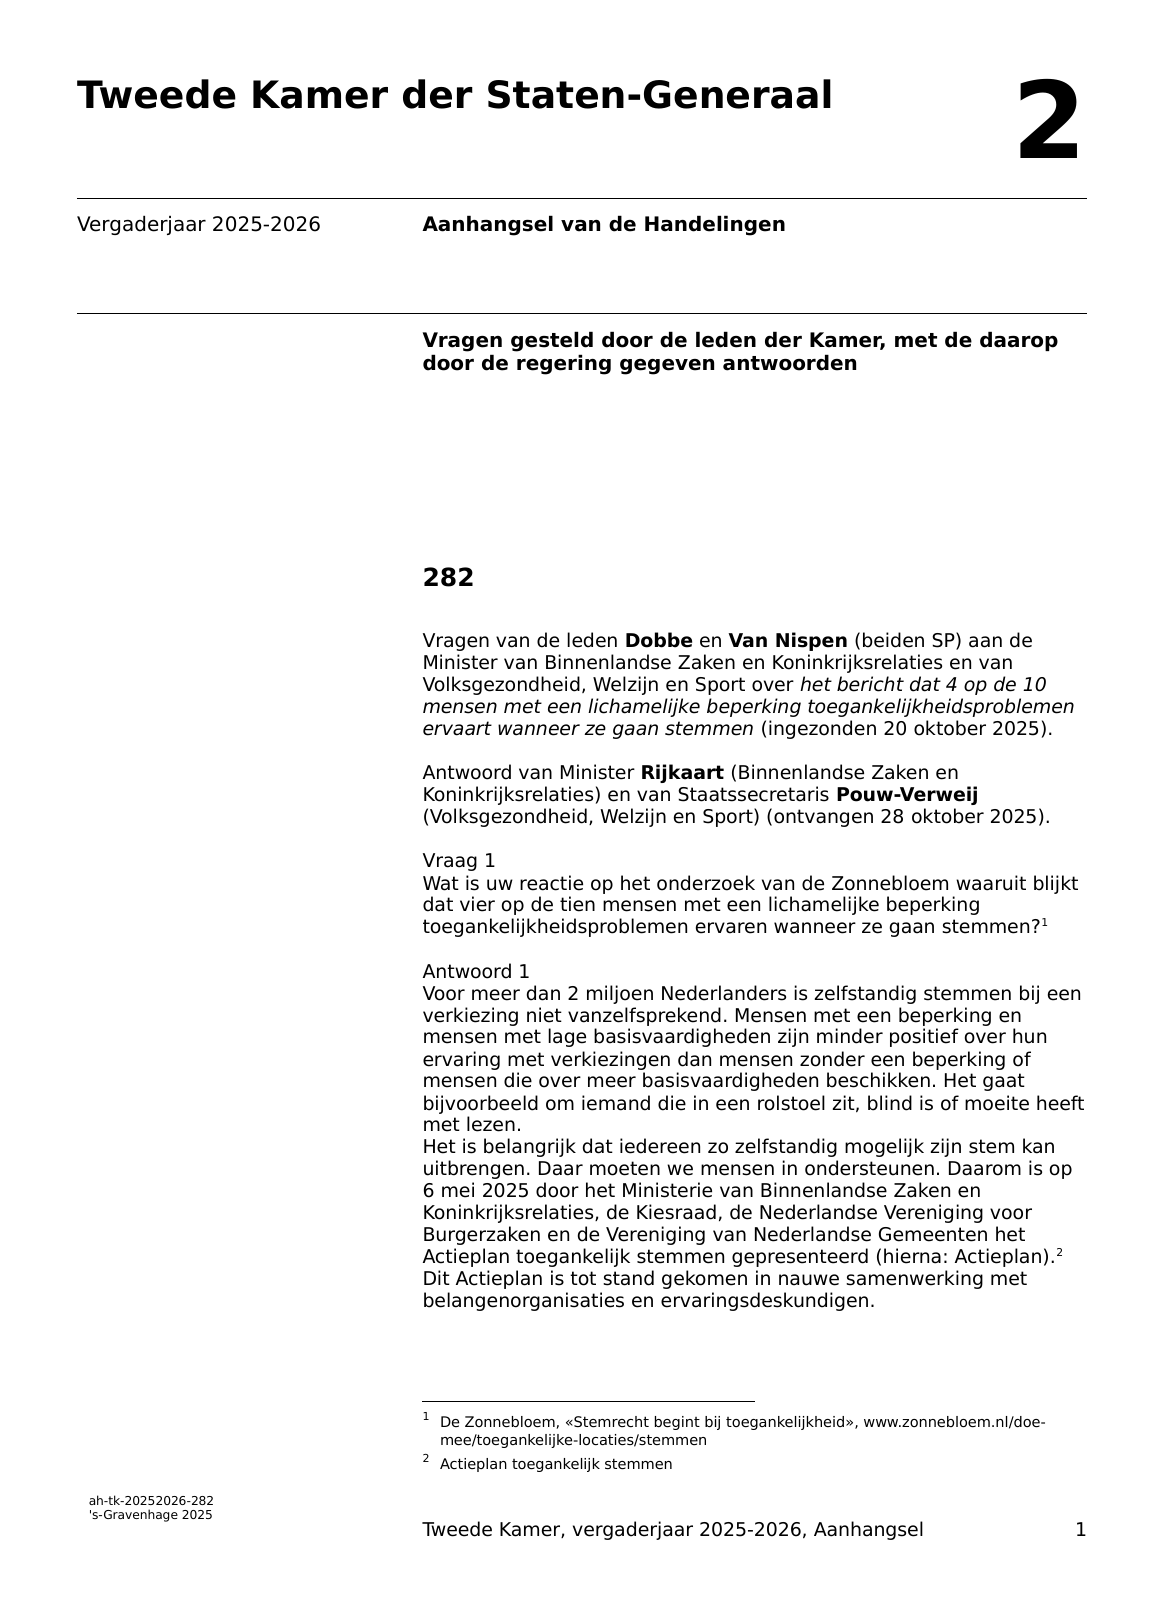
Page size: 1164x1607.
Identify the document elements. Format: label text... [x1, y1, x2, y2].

text Actieplan toegankelijk stemmen [422, 1452, 1087, 1474]
table_cell Vragen gesteld door de leden der Kamer, met de daarop door de regering gegeven antwoorden [422, 314, 1087, 375]
text Antwoord 1 [422, 961, 1087, 982]
table_cell [77, 314, 422, 375]
table_header 2 [886, 59, 1087, 198]
text Vraag 1 [422, 850, 1087, 872]
text 's-Gravenhage 2025 [88, 1508, 323, 1522]
text Antwoord van Minister Rijkaart (Binnenlandse Zaken en Koninkrijksrelaties) en van Staatssecretaris Pouw-Verweij (Volksgezondheid, Welzijn en Sport) (ontvangen 28 oktober 2025). [422, 762, 1087, 828]
text Voor meer dan 2 miljoen Nederlanders is zelfstandig stemmen bij een verkiezing niet vanzelfsprekend. Mensen met een beperking en mensen met lage basisvaardigheden zijn minder positief over hun ervaring met verkiezingen dan mensen zonder een beperking of mensen die over meer basisvaardigheden beschikken. Het gaat bijvoorbeeld om iemand die in een rolstoel zit, blind is of moeite heeft met lezen. [422, 982, 1087, 1136]
text Het is belangrijk dat iedereen zo zelfstandig mogelijk zijn stem kan uitbrengen. Daar moeten we mensen in ondersteunen. Daarom is op 6 mei 2025 door het Ministerie van Binnenlandse Zaken en Koninkrijksrelaties, de Kiesraad, de Nederlandse Vereniging voor Burgerzaken en de Vereniging van Nederlandse Gemeenten het Actieplan toegankelijk stemmen gepresenteerd (hierna: Actieplan). Dit Actieplan is tot stand gekomen in nauwe samenwerking met belangenorganisaties en ervaringsdeskundigen. [422, 1136, 1087, 1312]
table_cell Aanhangsel van de Handelingen [422, 199, 1087, 313]
text Vragen van de leden Dobbe en Van Nispen (beiden SP) aan de Minister van Binnenlandse Zaken en Koninkrijksrelaties en van Volksgezondheid, Welzijn en Sport over het bericht dat 4 op de 10 mensen met een lichamelijke beperking toegankelijkheidsproblemen ervaart wanneer ze gaan stemmen (ingezonden 20 oktober 2025). [422, 630, 1087, 740]
text 282 [422, 563, 1087, 592]
table_cell Vergaderjaar 2025-2026 [77, 199, 422, 313]
text ah-tk-20252026-282 [88, 1494, 323, 1508]
table_header Tweede Kamer der Staten-Generaal [77, 59, 886, 198]
text De Zonnebloem, «Stemrecht begint bij toegankelijkheid», www.zonnebloem.nl/doe-mee/toegankelijke-locaties/stemmen [422, 1410, 1087, 1449]
text Wat is uw reactie op het onderzoek van de Zonnebloem waaruit blijkt dat vier op de tien mensen met een lichamelijke beperking toegankelijkheidsproblemen ervaren wanneer ze gaan stemmen? [422, 872, 1087, 938]
